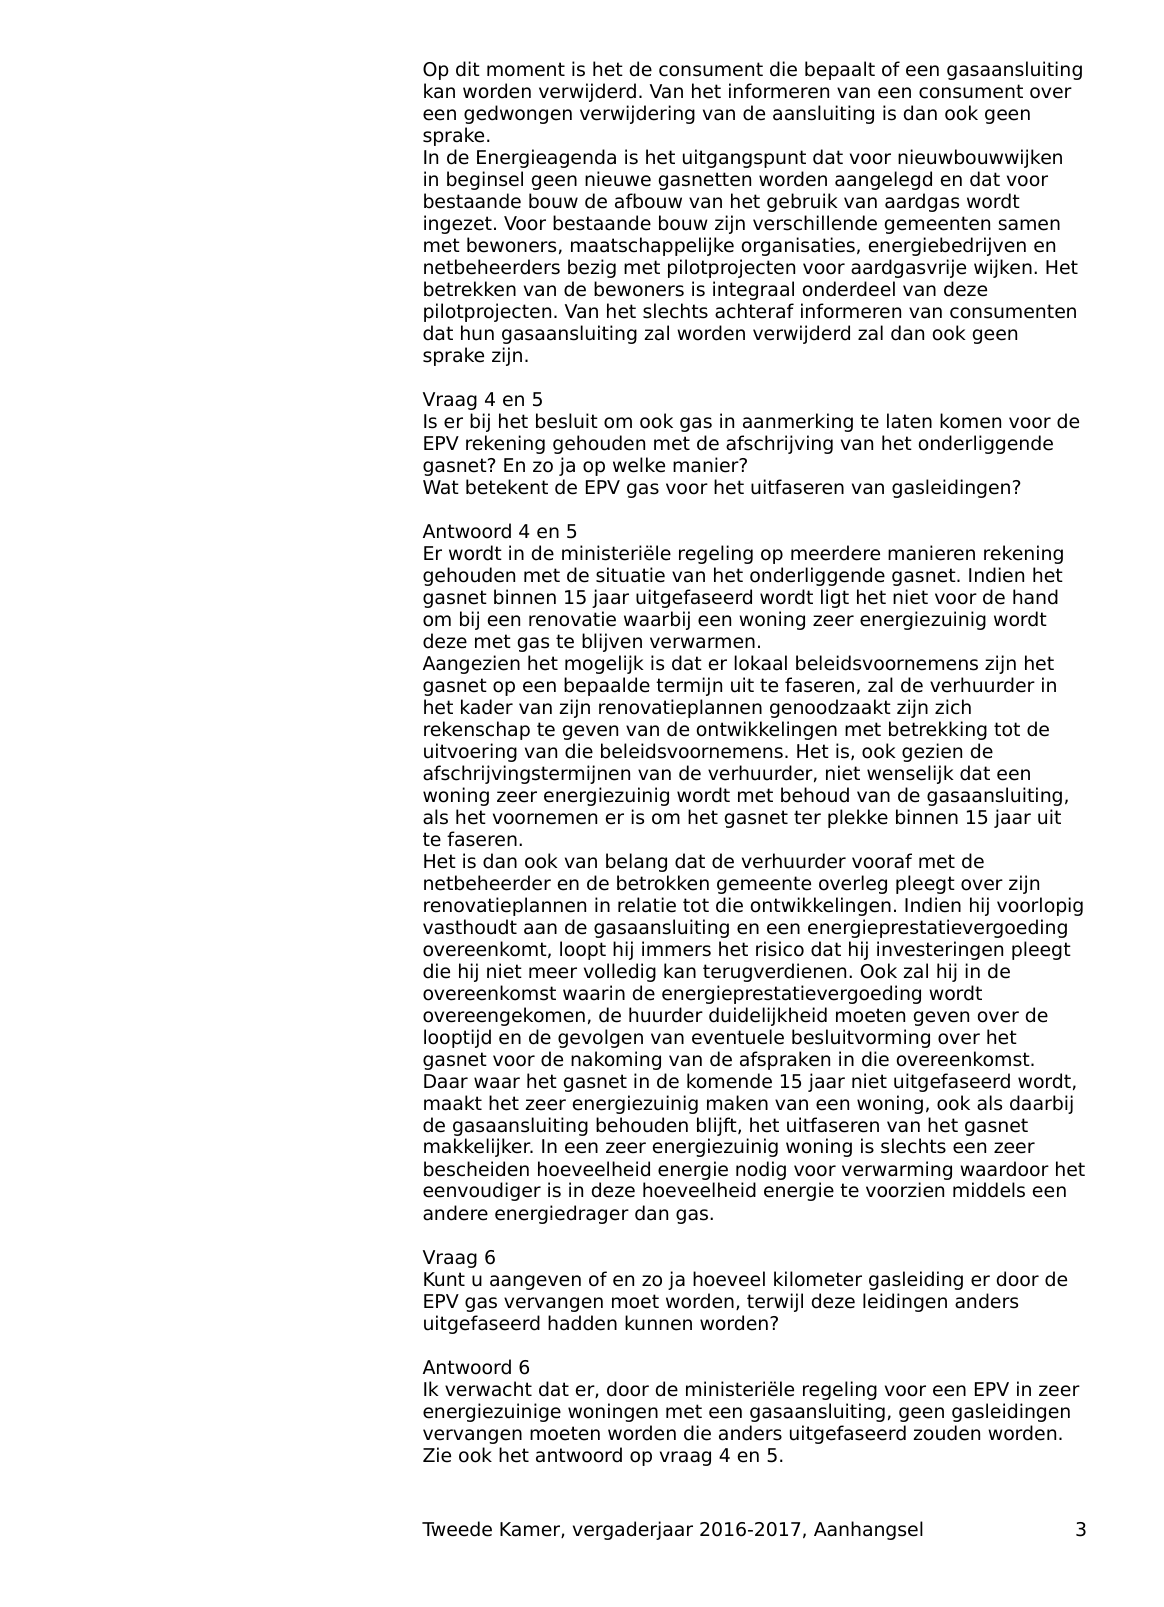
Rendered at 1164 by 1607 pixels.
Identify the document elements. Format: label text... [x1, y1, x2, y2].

text Op dit moment is het de consument die bepaalt of een gasaansluiting kan worden verwijderd. Van het informeren van een consument over een gedwongen verwijdering van de aansluiting is dan ook geen sprake. [422, 59, 1087, 147]
text Daar waar het gasnet in de komende 15 jaar niet uitgefaseerd wordt, maakt het zeer energiezuinig maken van een woning, ook als daarbij de gasaansluiting behouden blijft, het uitfaseren van het gasnet makkelijker. In een zeer energiezuinig woning is slechts een zeer bescheiden hoeveelheid energie nodig voor verwarming waardoor het eenvoudiger is in deze hoeveelheid energie te voorzien middels een andere energiedrager dan gas. [422, 1071, 1087, 1224]
text Vraag 4 en 5 [422, 389, 1087, 411]
text In de Energieagenda is het uitgangspunt dat voor nieuwbouwwijken in beginsel geen nieuwe gasnetten worden aangelegd en dat voor bestaande bouw de afbouw van het gebruik van aardgas wordt ingezet. Voor bestaande bouw zijn verschillende gemeenten samen met bewoners, maatschappelijke organisaties, energiebedrijven en netbeheerders bezig met pilotprojecten voor aardgasvrije wijken. Het betrekken van de bewoners is integraal onderdeel van deze pilotprojecten. Van het slechts achteraf informeren van consumenten dat hun gasaansluiting zal worden verwijderd zal dan ook geen sprake zijn. [422, 147, 1087, 367]
text Wat betekent de EPV gas voor het uitfaseren van gasleidingen? [422, 477, 1087, 499]
text Kunt u aangeven of en zo ja hoeveel kilometer gasleiding er door de EPV gas vervangen moet worden, terwijl deze leidingen anders uitgefaseerd hadden kunnen worden? [422, 1268, 1087, 1334]
text Antwoord 4 en 5 [422, 521, 1087, 543]
text Is er bij het besluit om ook gas in aanmerking te laten komen voor de EPV rekening gehouden met de afschrijving van het onderliggende gasnet? En zo ja op welke manier? [422, 411, 1087, 477]
text Aangezien het mogelijk is dat er lokaal beleidsvoornemens zijn het gasnet op een bepaalde termijn uit te faseren, zal de verhuurder in het kader van zijn renovatieplannen genoodzaakt zijn zich rekenschap te geven van de ontwikkelingen met betrekking tot de uitvoering van die beleidsvoornemens. Het is, ook gezien de afschrijvingstermijnen van de verhuurder, niet wenselijk dat een woning zeer energiezuinig wordt met behoud van de gasaansluiting, als het voornemen er is om het gasnet ter plekke binnen 15 jaar uit te faseren. [422, 653, 1087, 851]
text Vraag 6 [422, 1247, 1087, 1268]
text Er wordt in de ministeriële regeling op meerdere manieren rekening gehouden met de situatie van het onderliggende gasnet. Indien het gasnet binnen 15 jaar uitgefaseerd wordt ligt het niet voor de hand om bij een renovatie waarbij een woning zeer energiezuinig wordt deze met gas te blijven verwarmen. [422, 543, 1087, 653]
text Antwoord 6 [422, 1357, 1087, 1379]
text Het is dan ook van belang dat de verhuurder vooraf met de netbeheerder en de betrokken gemeente overleg pleegt over zijn renovatieplannen in relatie tot die ontwikkelingen. Indien hij voorlopig vasthoudt aan de gasaansluiting en een energieprestatievergoeding overeenkomt, loopt hij immers het risico dat hij investeringen pleegt die hij niet meer volledig kan terugverdienen. Ook zal hij in de overeenkomst waarin de energieprestatievergoeding wordt overeengekomen, de huurder duidelijkheid moeten geven over de looptijd en de gevolgen van eventuele besluitvorming over het gasnet voor de nakoming van de afspraken in die overeenkomst. [422, 851, 1087, 1071]
text Ik verwacht dat er, door de ministeriële regeling voor een EPV in zeer energiezuinige woningen met een gasaansluiting, geen gasleidingen vervangen moeten worden die anders uitgefaseerd zouden worden. Zie ook het antwoord op vraag 4 en 5. [422, 1379, 1087, 1467]
